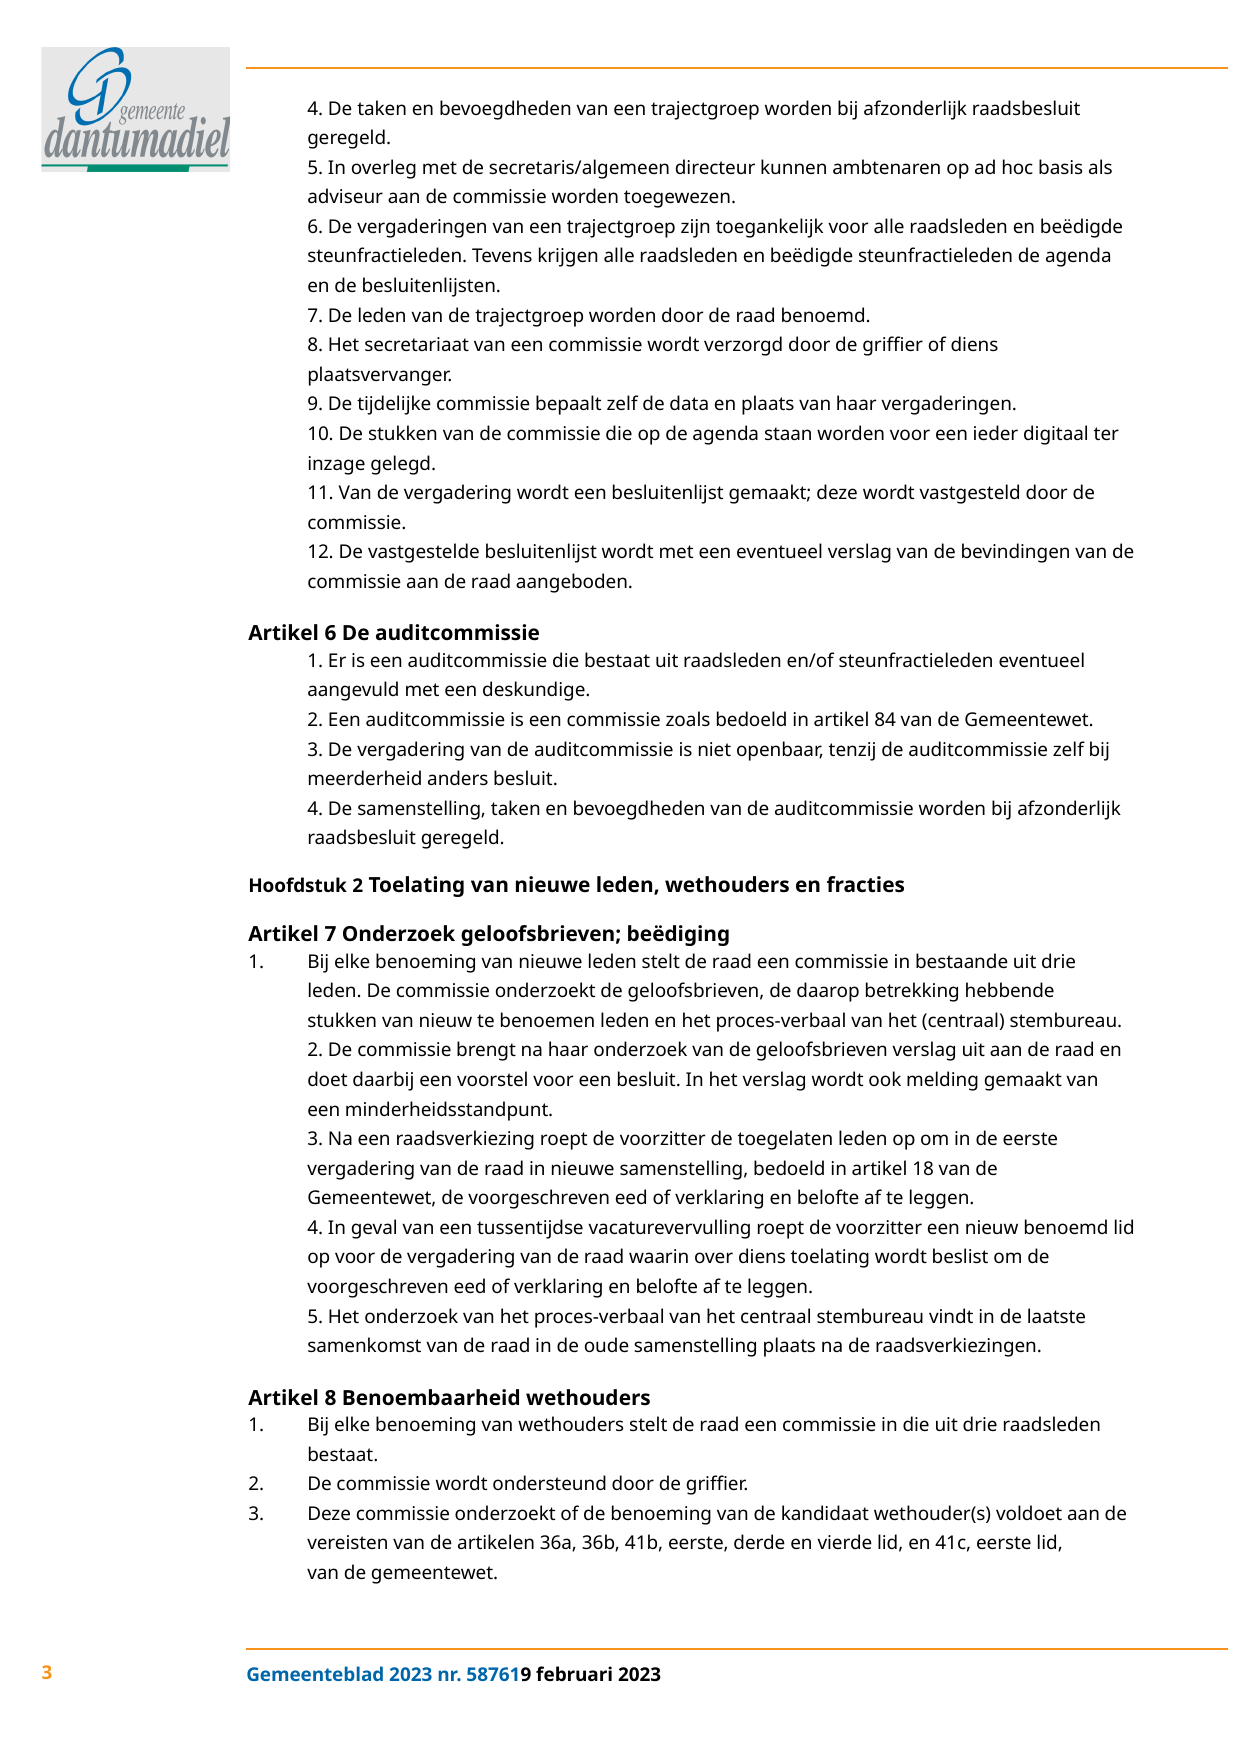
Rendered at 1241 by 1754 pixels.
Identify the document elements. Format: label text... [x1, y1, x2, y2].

list 4. De samenstelling, taken en bevoegdheden van de auditcommissie worden bij afzonderlijk [248, 795, 1152, 821]
text Artikel 7 Onderzoek geloofsbrieven; beëdiging [248, 919, 1152, 948]
list voorgeschreven eed of verklaring en belofte af te leggen. [248, 1273, 1152, 1299]
list meerderheid anders besluit. [248, 765, 1152, 791]
list van de gemeentewet. [248, 1559, 1152, 1585]
list inzage gelegd. [248, 450, 1152, 476]
list 5. Het onderzoek van het proces-verbaal van het centraal stembureau vindt in de laatste [248, 1303, 1152, 1328]
list commissie aan de raad aangeboden. [248, 568, 1152, 594]
list 6. De vergaderingen van een trajectgroep zijn toegankelijk voor alle raadsleden en beëdigde [248, 213, 1152, 239]
list stukken van nieuw te benoemen leden en het proces-verbaal van het (centraal) stembureau. [248, 1007, 1152, 1033]
list 7. De leden van de trajectgroep worden door de raad benoemd. [248, 302, 1152, 328]
text Artikel 8 Benoembaarheid wethouders [248, 1383, 1152, 1411]
list 2. De commissie brengt na haar onderzoek van de geloofsbrieven verslag uit aan de raad en [248, 1037, 1152, 1062]
list aangevuld met een deskundige. [248, 677, 1152, 702]
list leden. De commissie onderzoekt de geloofsbrieven, de daarop betrekking hebbende [248, 977, 1152, 1003]
list 3. Na een raadsverkiezing roept de voorzitter de toegelaten leden op om in de eerste [248, 1125, 1152, 1151]
list en de besluitenlijsten. [248, 272, 1152, 298]
list 3. De vergadering van de auditcommissie is niet openbaar, tenzij de auditcommissie zelf bij [248, 736, 1152, 761]
list 8. Het secretariaat van een commissie wordt verzorgd door de griffier of diens [248, 331, 1152, 357]
list Deze commissie onderzoekt of de benoeming van de kandidaat wethouder(s) voldoet aan de [248, 1500, 1152, 1526]
list De commissie wordt ondersteund door de griffier. [248, 1470, 1152, 1496]
list 10. De stukken van de commissie die op de agenda staan worden voor een ieder digitaal ter [248, 420, 1152, 446]
picture [41, 47, 231, 172]
list raadsbesluit geregeld. [248, 824, 1152, 850]
list doet daarbij een voorstel voor een besluit. In het verslag wordt ook melding gemaakt van [248, 1066, 1152, 1092]
list een minderheidsstandpunt. [248, 1096, 1152, 1121]
list 4. In geval van een tussentijdse vacaturevervulling roept de voorzitter een nieuw benoemd lid [248, 1214, 1152, 1240]
list adviseur aan de commissie worden toegewezen. [248, 183, 1152, 209]
list 2. Een auditcommissie is een commissie zoals bedoeld in artikel 84 van de Gemeentewet. [248, 706, 1152, 732]
list 5. In overleg met de secretaris/algemeen directeur kunnen ambtenaren op ad hoc basis als [248, 154, 1152, 180]
list 4. De taken en bevoegdheden van een trajectgroep worden bij afzonderlijk raadsbesluit [248, 95, 1152, 121]
list steunfractieleden. Tevens krijgen alle raadsleden en beëdigde steunfractieleden de agenda [248, 243, 1152, 268]
list Bij elke benoeming van wethouders stelt de raad een commissie in die uit drie raadsleden bestaat. [248, 1411, 1152, 1467]
list commissie. [248, 509, 1152, 535]
list plaatsvervanger. [248, 361, 1152, 387]
text Artikel 6 De auditcommissie [248, 618, 1152, 647]
list op voor de vergadering van de raad waarin over diens toelating wordt beslist om de [248, 1244, 1152, 1269]
list vergadering van de raad in nieuwe samenstelling, bedoeld in artikel 18 van de [248, 1155, 1152, 1181]
list 1. Er is een auditcommissie die bestaat uit raadsleden en/of steunfractieleden eventueel [248, 647, 1152, 673]
list 11. Van de vergadering wordt een besluitenlijst gemaakt; deze wordt vastgesteld door de [248, 479, 1152, 505]
list vereisten van de artikelen 36a, 36b, 41b, eerste, derde en vierde lid, en 41c, eerste lid, [248, 1529, 1152, 1555]
text Hoofdstuk 2 Toelating van nieuwe leden, wethouders en fracties [248, 870, 1152, 898]
list Bij elke benoeming van nieuwe leden stelt de raad een commissie in bestaande uit drie [248, 948, 1152, 973]
list Gemeentewet, de voorgeschreven eed of verklaring en belofte af te leggen. [248, 1184, 1152, 1210]
list geregeld. [248, 124, 1152, 150]
list 12. De vastgestelde besluitenlijst wordt met een eventueel verslag van de bevindingen van de [248, 538, 1152, 564]
list samenkomst van de raad in de oude samenstelling plaats na de raadsverkiezingen. [248, 1332, 1152, 1358]
list 9. De tijdelijke commissie bepaalt zelf de data en plaats van haar vergaderingen. [248, 391, 1152, 416]
